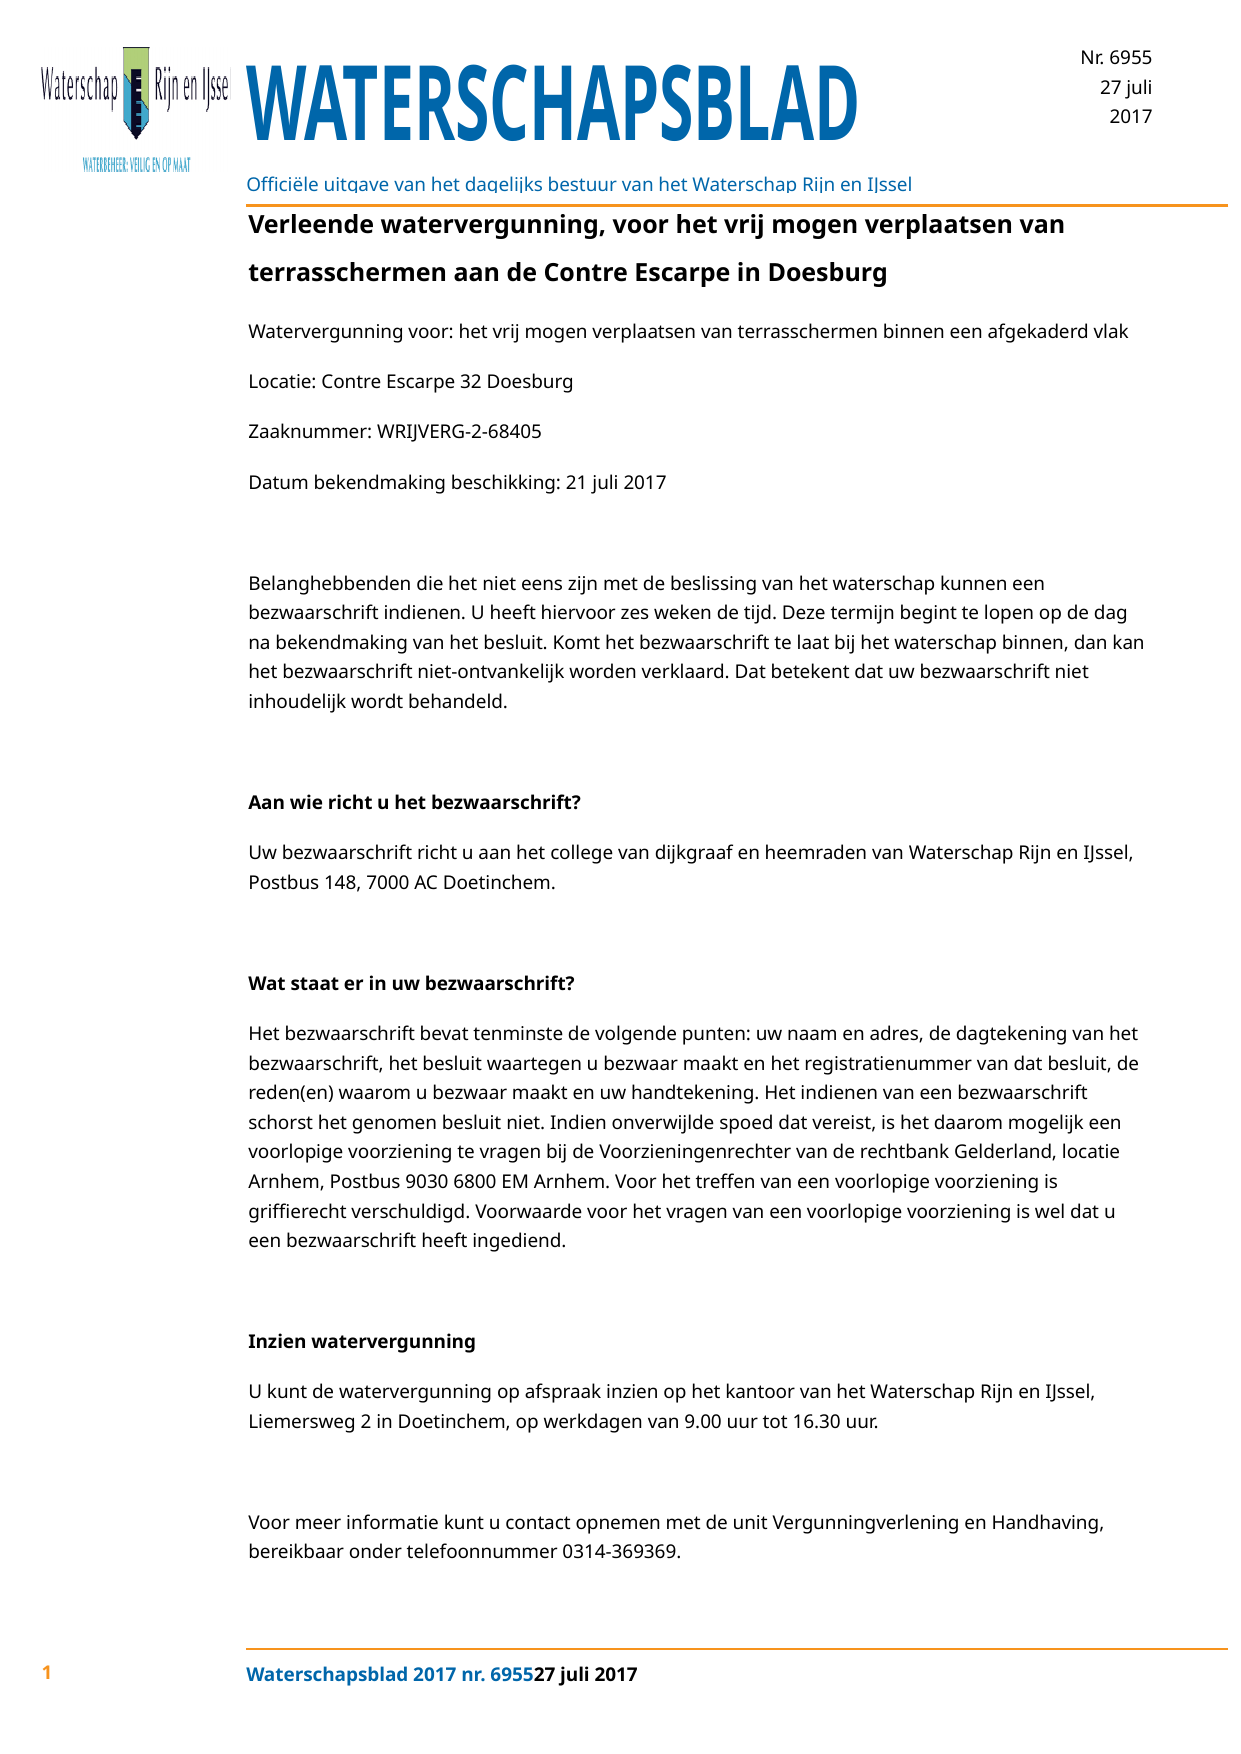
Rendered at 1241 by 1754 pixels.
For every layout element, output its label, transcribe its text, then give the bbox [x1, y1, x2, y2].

text Watervergunning voor: het vrij mogen verplaatsen van terrasschermen binnen een afgekaderd vlak [248, 318, 1152, 344]
text Wat staat er in uw bezwaarschrift? [248, 970, 1152, 996]
text U kunt de watervergunning op afspraak inzien op het kantoor van het Waterschap Rijn en IJssel, Liemersweg 2 in Doetinchem, op werkdagen van 9.00 uur tot 16.30 uur. [248, 1379, 1152, 1434]
text Locatie: Contre Escarpe 32 Doesburg [248, 368, 1152, 394]
text Aan wie richt u het bezwaarschrift? [248, 789, 1152, 815]
text Voor meer informatie kunt u contact opnemen met de unit Vergunningverlening en Handhaving, bereikbaar onder telefoonnummer 0314-369369. [248, 1509, 1152, 1564]
picture [41, 47, 231, 172]
text Zaaknummer: WRIJVERG-2-68405 [248, 419, 1152, 444]
text Belanghebbenden die het niet eens zijn met de beslissing van het waterschap kunnen een bezwaarschrift indienen. U heeft hiervoor zes weken de tijd. Deze termijn begint te lopen op de dag na bekendmaking van het besluit. Komt het bezwaarschrift te laat bij het waterschap binnen, dan kan het bezwaarschrift niet-ontvankelijk worden verklaard. Dat betekent dat uw bezwaarschrift niet inhoudelijk wordt behandeld. [248, 570, 1152, 714]
text Het bezwaarschrift bevat tenminste de volgende punten: uw naam en adres, de dagtekening van het bezwaarschrift, het besluit waartegen u bezwaar maakt en het registratienummer van dat besluit, de reden(en) waarom u bezwaar maakt en uw handtekening. Het indienen van een bezwaarschrift schorst het genomen besluit niet. Indien onverwijlde spoed dat vereist, is het daarom mogelijk een voorlopige voorziening te vragen bij de Voorzieningenrechter van de rechtbank Gelderland, locatie Arnhem, Postbus 9030 6800 EM Arnhem. Voor het treffen van een voorlopige voorziening is griffierecht verschuldigd. Voorwaarde voor het vragen van een voorlopige voorziening is wel dat u een bezwaarschrift heeft ingediend. [248, 1020, 1152, 1253]
text Datum bekendmaking beschikking: 21 juli 2017 [248, 469, 1152, 495]
text Verleende watervergunning, voor het vrij mogen verplaatsen van terrasschermen aan de Contre Escarpe in Doesburg [248, 207, 1152, 288]
text Inzien watervergunning [248, 1328, 1152, 1354]
text Uw bezwaarschrift richt u aan het college van dijkgraaf en heemraden van Waterschap Rijn en IJssel, Postbus 148, 7000 AC Doetinchem. [248, 839, 1152, 895]
